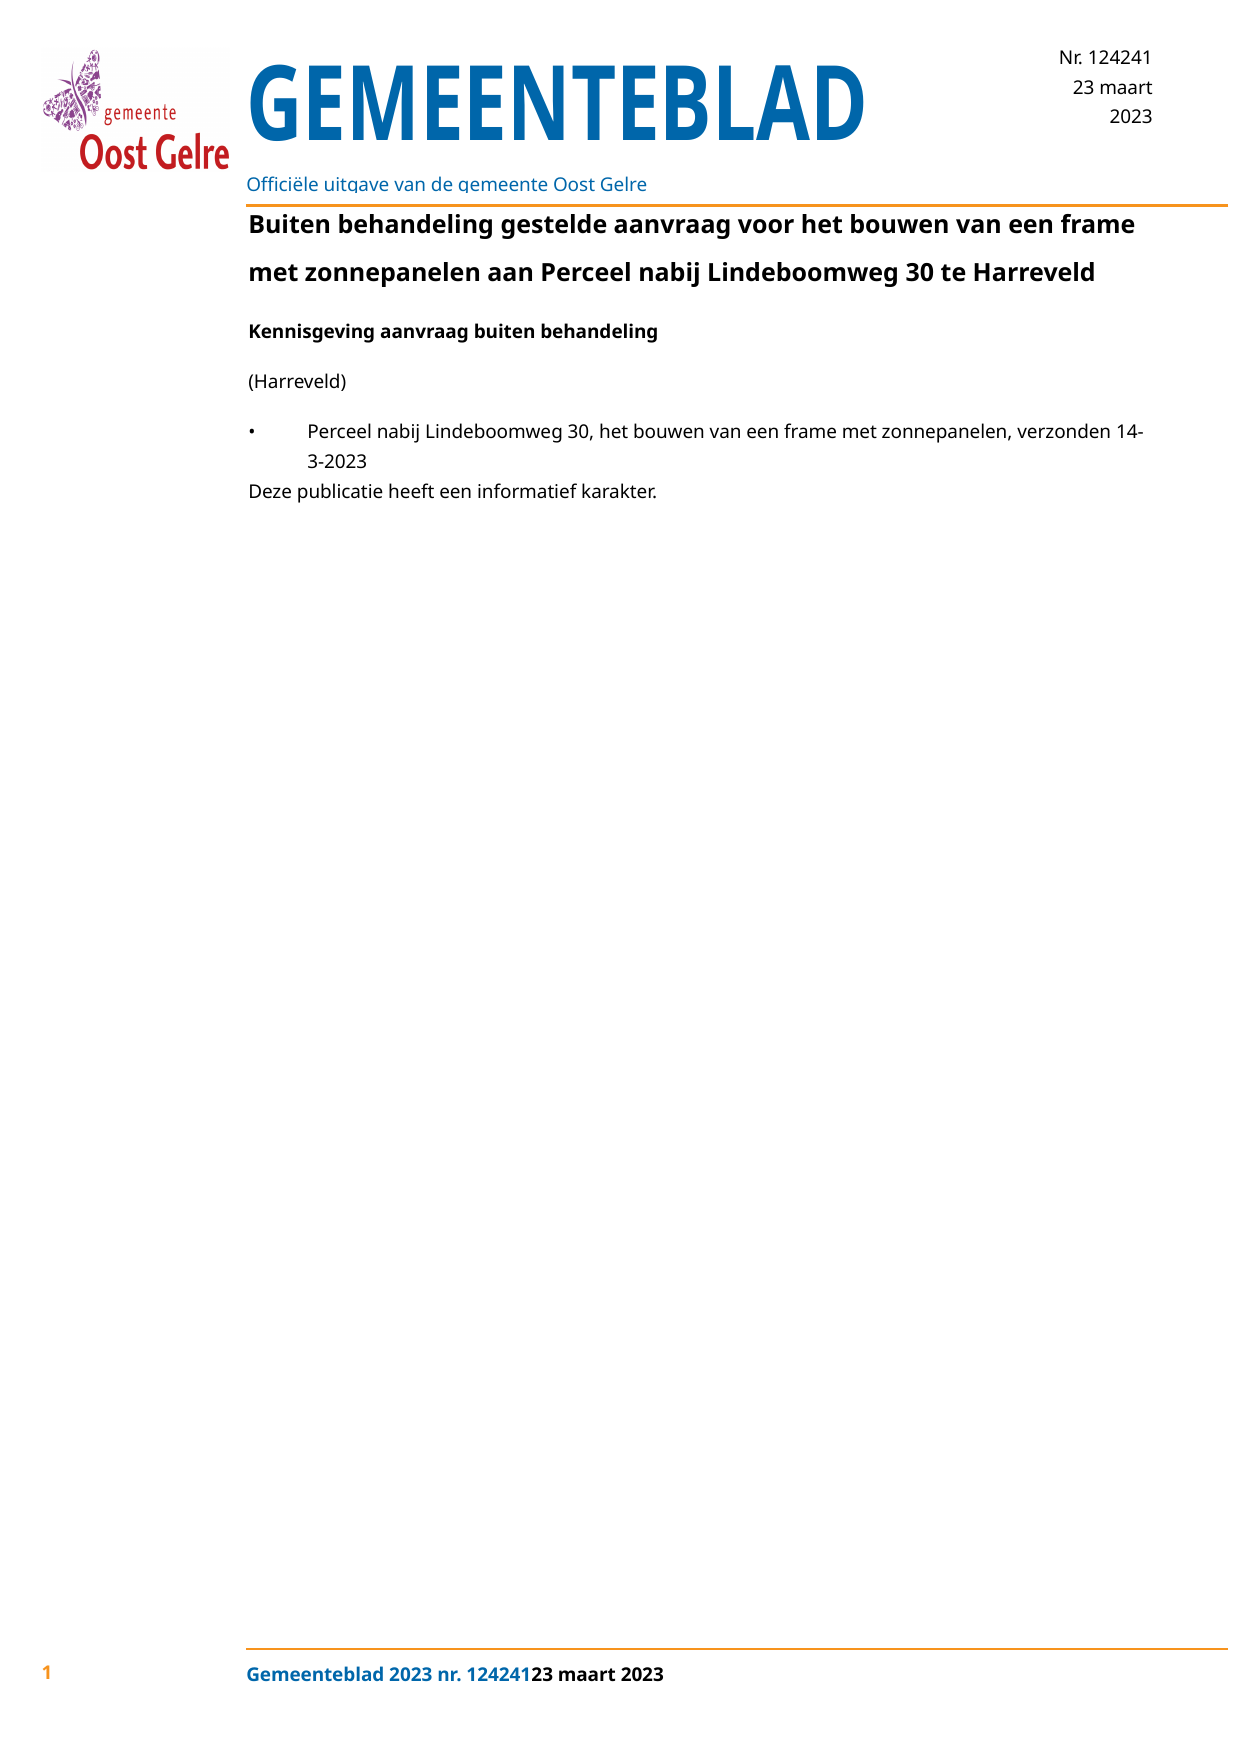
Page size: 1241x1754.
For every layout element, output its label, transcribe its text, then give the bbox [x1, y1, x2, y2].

text Deze publicatie heeft een informatief karakter. [248, 478, 1152, 504]
text Kennisgeving aanvraag buiten behandeling [248, 318, 1152, 344]
list Perceel nabij Lindeboomweg 30, het bouwen van een frame met zonnepanelen, verzonden 14-3-2023 [248, 419, 1152, 474]
text (Harreveld) [248, 368, 1152, 394]
picture [41, 47, 231, 172]
text Buiten behandeling gestelde aanvraag voor het bouwen van een frame met zonnepanelen aan Perceel nabij Lindeboomweg 30 te Harreveld [248, 207, 1152, 288]
